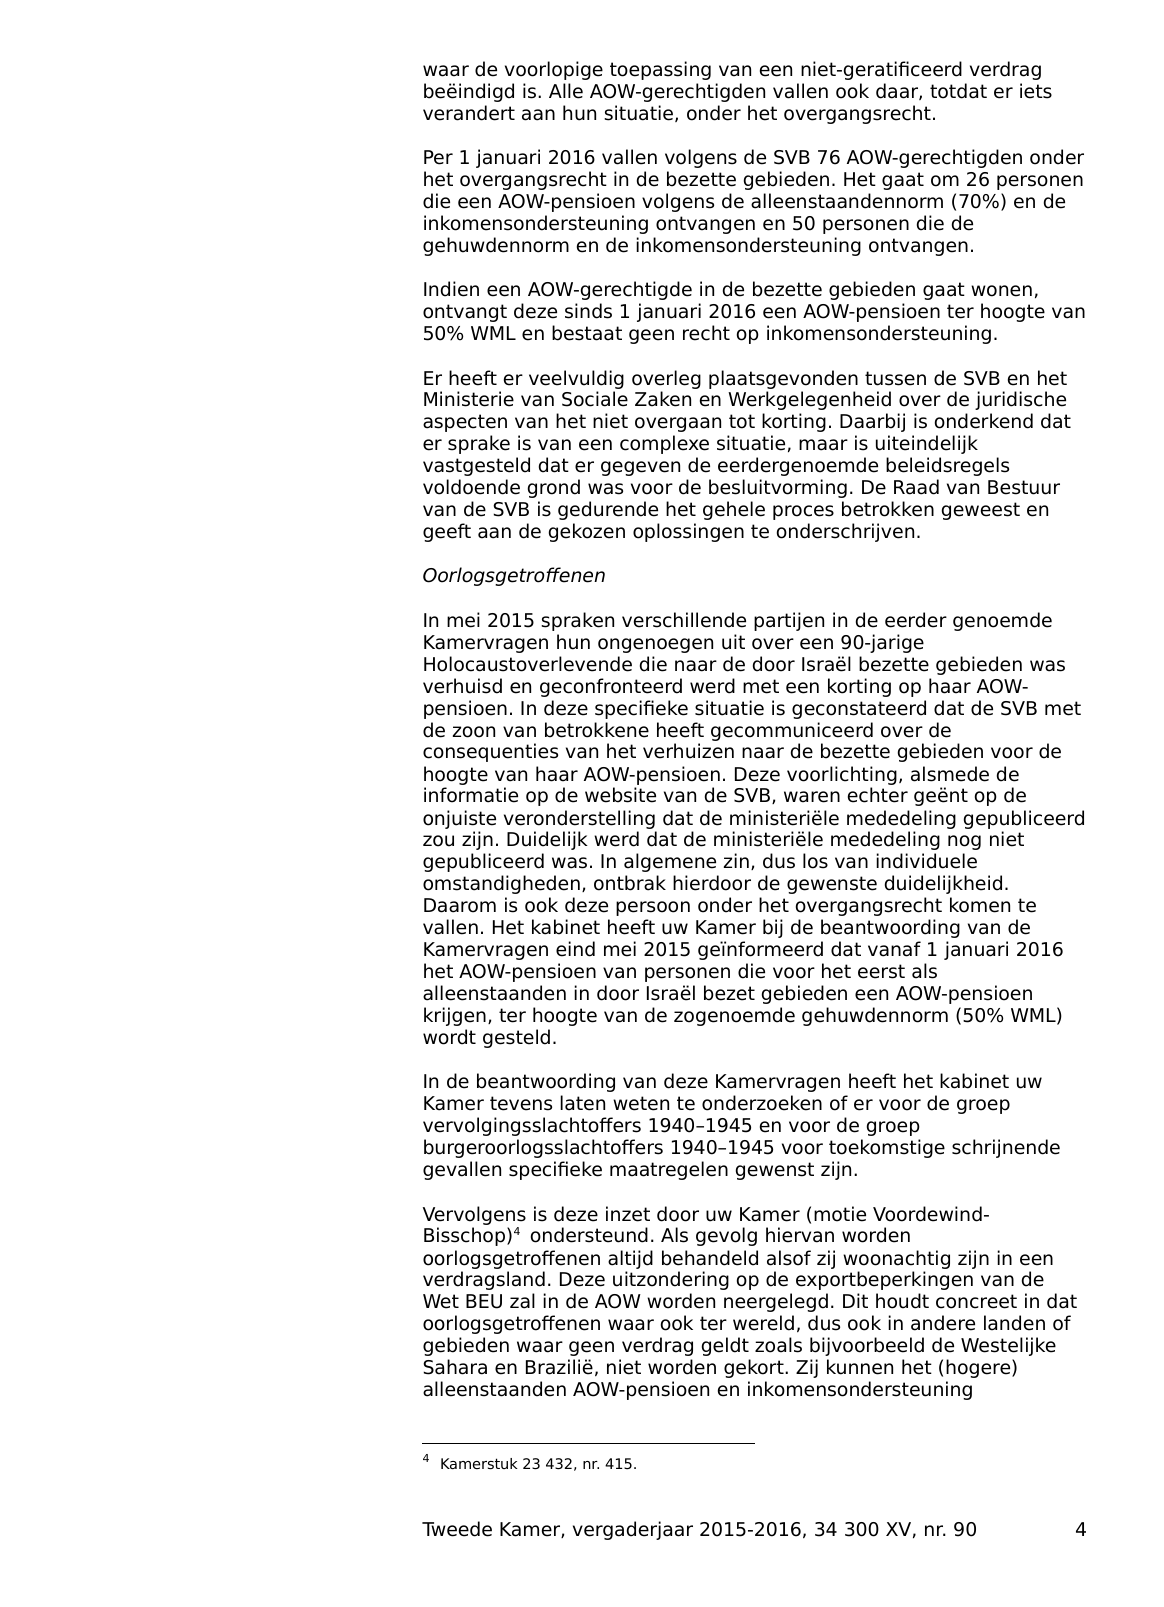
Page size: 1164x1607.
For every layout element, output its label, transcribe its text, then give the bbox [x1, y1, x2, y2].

text Kamerstuk 23 432, nr. 415. [422, 1452, 1087, 1474]
text Vervolgens is deze inzet door uw Kamer (motie Voordewind-Bisschop) ondersteund. Als gevolg hiervan worden oorlogsgetroffenen altijd behandeld alsof zij woonachtig zijn in een verdragsland. Deze uitzondering op de exportbeperkingen van de Wet BEU zal in de AOW worden neergelegd. Dit houdt concreet in dat oorlogsgetroffenen waar ook ter wereld, dus ook in andere landen of gebieden waar geen verdrag geldt zoals bijvoorbeeld de Westelijke Sahara en Brazilië, niet worden gekort. Zij kunnen het (hogere) alleenstaanden AOW-pensioen en inkomensondersteuning [422, 1203, 1087, 1401]
text Per 1 januari 2016 vallen volgens de SVB 76 AOW-gerechtigden onder het overgangsrecht in de bezette gebieden. Het gaat om 26 personen die een AOW-pensioen volgens de alleenstaandennorm (70%) en de inkomensondersteuning ontvangen en 50 personen die de gehuwdennorm en de inkomensondersteuning ontvangen. [422, 147, 1087, 257]
subtitle Oorlogsgetroffenen [422, 565, 1087, 587]
text In de beantwoording van deze Kamervragen heeft het kabinet uw Kamer tevens laten weten te onderzoeken of er voor de groep vervolgingsslachtoffers 1940–1945 en voor de groep burgeroorlogsslachtoffers 1940–1945 voor toekomstige schrijnende gevallen specifieke maatregelen gewenst zijn. [422, 1071, 1087, 1181]
text In mei 2015 spraken verschillende partijen in de eerder genoemde Kamervragen hun ongenoegen uit over een 90-jarige Holocaustoverlevende die naar de door Israël bezette gebieden was verhuisd en geconfronteerd werd met een korting op haar AOW-pensioen. In deze specifieke situatie is geconstateerd dat de SVB met de zoon van betrokkene heeft gecommuniceerd over de consequenties van het verhuizen naar de bezette gebieden voor de hoogte van haar AOW-pensioen. Deze voorlichting, alsmede de informatie op de website van de SVB, waren echter geënt op de onjuiste veronderstelling dat de ministeriële mededeling gepubliceerd zou zijn. Duidelijk werd dat de ministeriële mededeling nog niet gepubliceerd was. In algemene zin, dus los van individuele omstandigheden, ontbrak hierdoor de gewenste duidelijkheid. Daarom is ook deze persoon onder het overgangsrecht komen te vallen. Het kabinet heeft uw Kamer bij de beantwoording van de Kamervragen eind mei 2015 geïnformeerd dat vanaf 1 januari 2016 het AOW-pensioen van personen die voor het eerst als alleenstaanden in door Israël bezet gebieden een AOW-pensioen krijgen, ter hoogte van de zogenoemde gehuwdennorm (50% WML) wordt gesteld. [422, 609, 1087, 1049]
text Er heeft er veelvuldig overleg plaatsgevonden tussen de SVB en het Ministerie van Sociale Zaken en Werkgelegenheid over de juridische aspecten van het niet overgaan tot korting. Daarbij is onderkend dat er sprake is van een complexe situatie, maar is uiteindelijk vastgesteld dat er gegeven de eerdergenoemde beleidsregels voldoende grond was voor de besluitvorming. De Raad van Bestuur van de SVB is gedurende het gehele proces betrokken geweest en geeft aan de gekozen oplossingen te onderschrijven. [422, 367, 1087, 543]
text Indien een AOW-gerechtigde in de bezette gebieden gaat wonen, ontvangt deze sinds 1 januari 2016 een AOW-pensioen ter hoogte van 50% WML en bestaat geen recht op inkomensondersteuning. [422, 279, 1087, 345]
text waar de voorlopige toepassing van een niet-geratificeerd verdrag beëindigd is. Alle AOW-gerechtigden vallen ook daar, totdat er iets verandert aan hun situatie, onder het overgangsrecht. [422, 59, 1087, 125]
